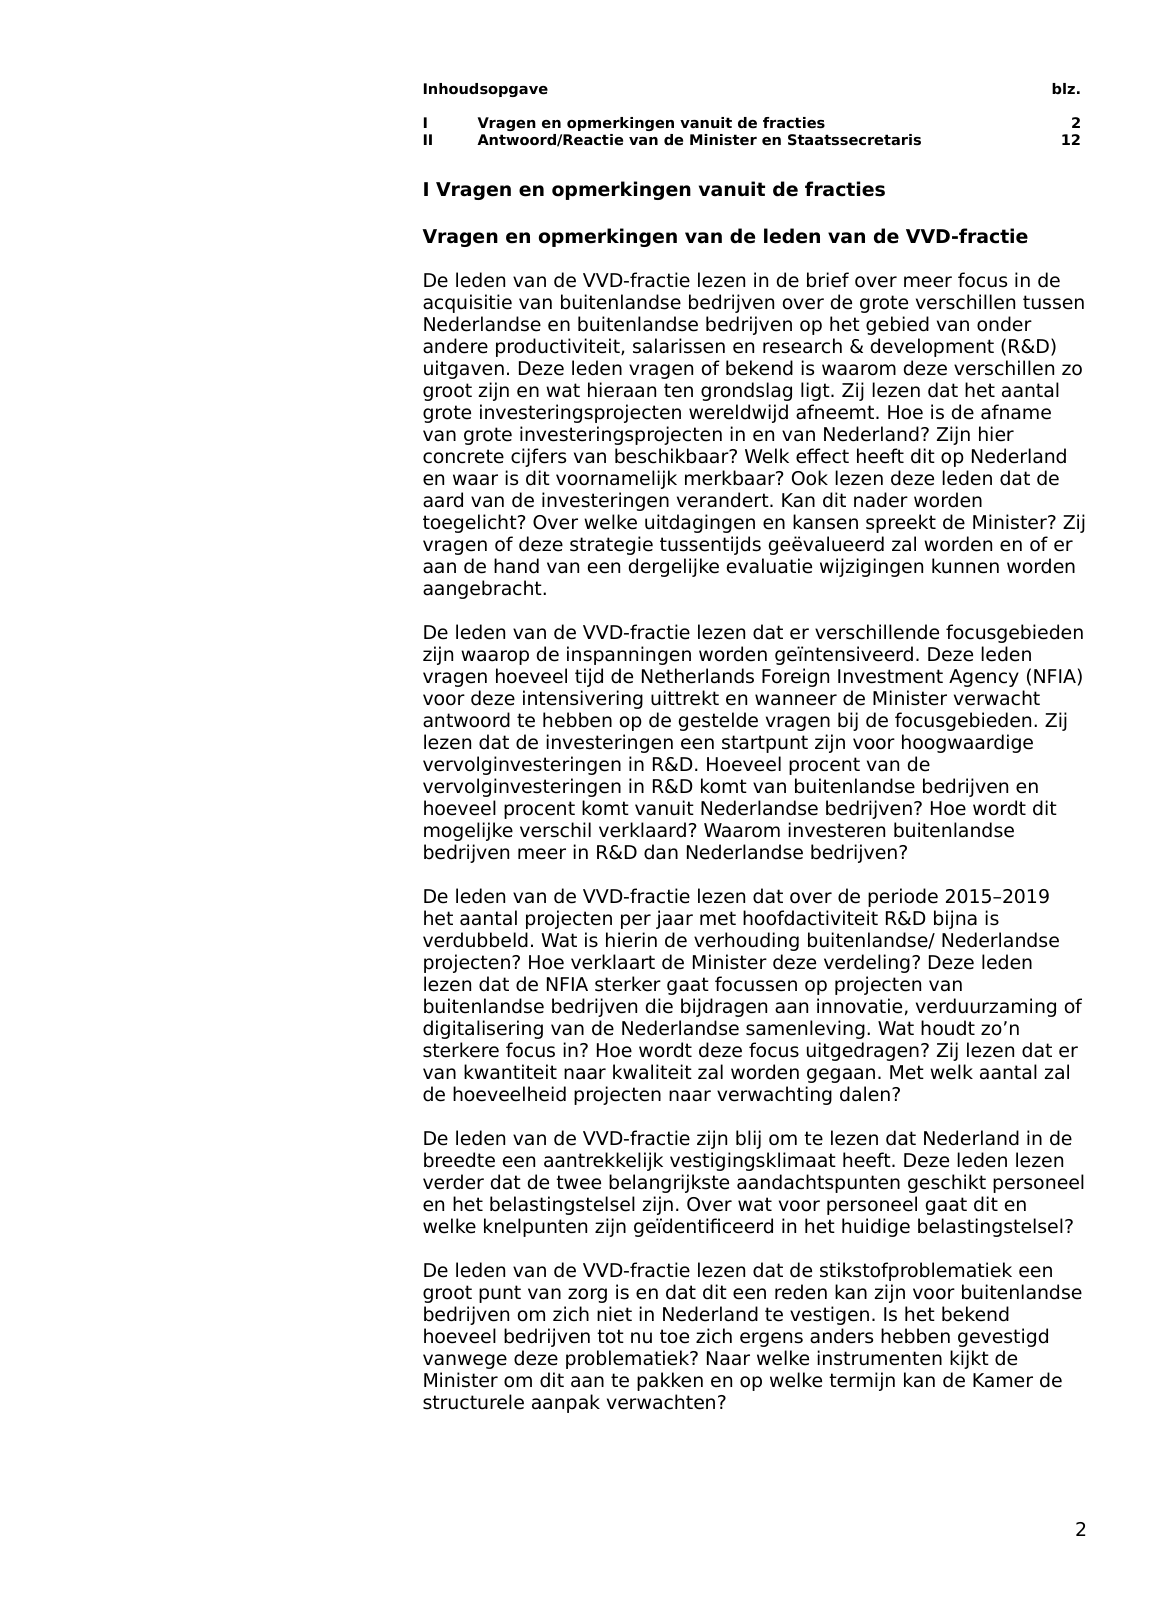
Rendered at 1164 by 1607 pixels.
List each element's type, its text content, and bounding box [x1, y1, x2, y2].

table_cell [422, 98, 471, 115]
text De leden van de VVD-fractie lezen in de brief over meer focus in de acquisitie van buitenlandse bedrijven over de grote verschillen tussen Nederlandse en buitenlandse bedrijven op het gebied van onder andere productiviteit, salarissen en research & development (R&D) uitgaven. Deze leden vragen of bekend is waarom deze verschillen zo groot zijn en wat hieraan ten grondslag ligt. Zij lezen dat het aantal grote investeringsprojecten wereldwijd afneemt. Hoe is de afname van grote investeringsprojecten in en van Nederland? Zijn hier concrete cijfers van beschikbaar? Welk effect heeft dit op Nederland en waar is dit voornamelijk merkbaar? Ook lezen deze leden dat de aard van de investeringen verandert. Kan dit nader worden toegelicht? Over welke uitdagingen en kansen spreekt de Minister? Zij vragen of deze strategie tussentijds geëvalueerd zal worden en of er aan de hand van een dergelijke evaluatie wijzigingen kunnen worden aangebracht. [422, 270, 1087, 600]
text De leden van de VVD-fractie lezen dat over de periode 2015–2019 het aantal projecten per jaar met hoofdactiviteit R&D bijna is verdubbeld. Wat is hierin de verhouding buitenlandse/ Nederlandse projecten? Hoe verklaart de Minister deze verdeling? Deze leden lezen dat de NFIA sterker gaat focussen op projecten van buitenlandse bedrijven die bijdragen aan innovatie, verduurzaming of digitalisering van de Nederlandse samenleving. Wat houdt zo’n sterkere focus in? Hoe wordt deze focus uitgedragen? Zij lezen dat er van kwantiteit naar kwaliteit zal worden gegaan. Met welk aantal zal de hoeveelheid projecten naar verwachting dalen? [422, 886, 1087, 1106]
table_header blz. [1003, 81, 1087, 98]
table_cell 2 [1003, 115, 1087, 132]
table_cell 12 [1003, 132, 1087, 149]
table_cell Vragen en opmerkingen vanuit de fracties [471, 115, 1003, 132]
table_cell I [422, 115, 471, 132]
table_cell II [422, 132, 471, 149]
subtitle Vragen en opmerkingen van de leden van de VVD-fractie [422, 226, 1087, 248]
text De leden van de VVD-fractie lezen dat er verschillende focusgebieden zijn waarop de inspanningen worden geïntensiveerd. Deze leden vragen hoeveel tijd de Netherlands Foreign Investment Agency (NFIA) voor deze intensivering uittrekt en wanneer de Minister verwacht antwoord te hebben op de gestelde vragen bij de focusgebieden. Zij lezen dat de investeringen een startpunt zijn voor hoogwaardige vervolginvesteringen in R&D. Hoeveel procent van de vervolginvesteringen in R&D komt van buitenlandse bedrijven en hoeveel procent komt vanuit Nederlandse bedrijven? Hoe wordt dit mogelijke verschil verklaard? Waarom investeren buitenlandse bedrijven meer in R&D dan Nederlandse bedrijven? [422, 622, 1087, 864]
table_cell [471, 98, 1003, 115]
table_cell [1003, 98, 1087, 115]
table_header Inhoudsopgave [422, 81, 1003, 98]
table_cell Antwoord/Reactie van de Minister en Staatssecretaris [471, 132, 1003, 149]
text De leden van de VVD-fractie lezen dat de stikstofproblematiek een groot punt van zorg is en dat dit een reden kan zijn voor buitenlandse bedrijven om zich niet in Nederland te vestigen. Is het bekend hoeveel bedrijven tot nu toe zich ergens anders hebben gevestigd vanwege deze problematiek? Naar welke instrumenten kijkt de Minister om dit aan te pakken en op welke termijn kan de Kamer de structurele aanpak verwachten? [422, 1260, 1087, 1414]
subtitle I Vragen en opmerkingen vanuit de fracties [422, 179, 1087, 201]
text De leden van de VVD-fractie zijn blij om te lezen dat Nederland in de breedte een aantrekkelijk vestigingsklimaat heeft. Deze leden lezen verder dat de twee belangrijkste aandachtspunten geschikt personeel en het belastingstelsel zijn. Over wat voor personeel gaat dit en welke knelpunten zijn geïdentificeerd in het huidige belastingstelsel? [422, 1128, 1087, 1238]
